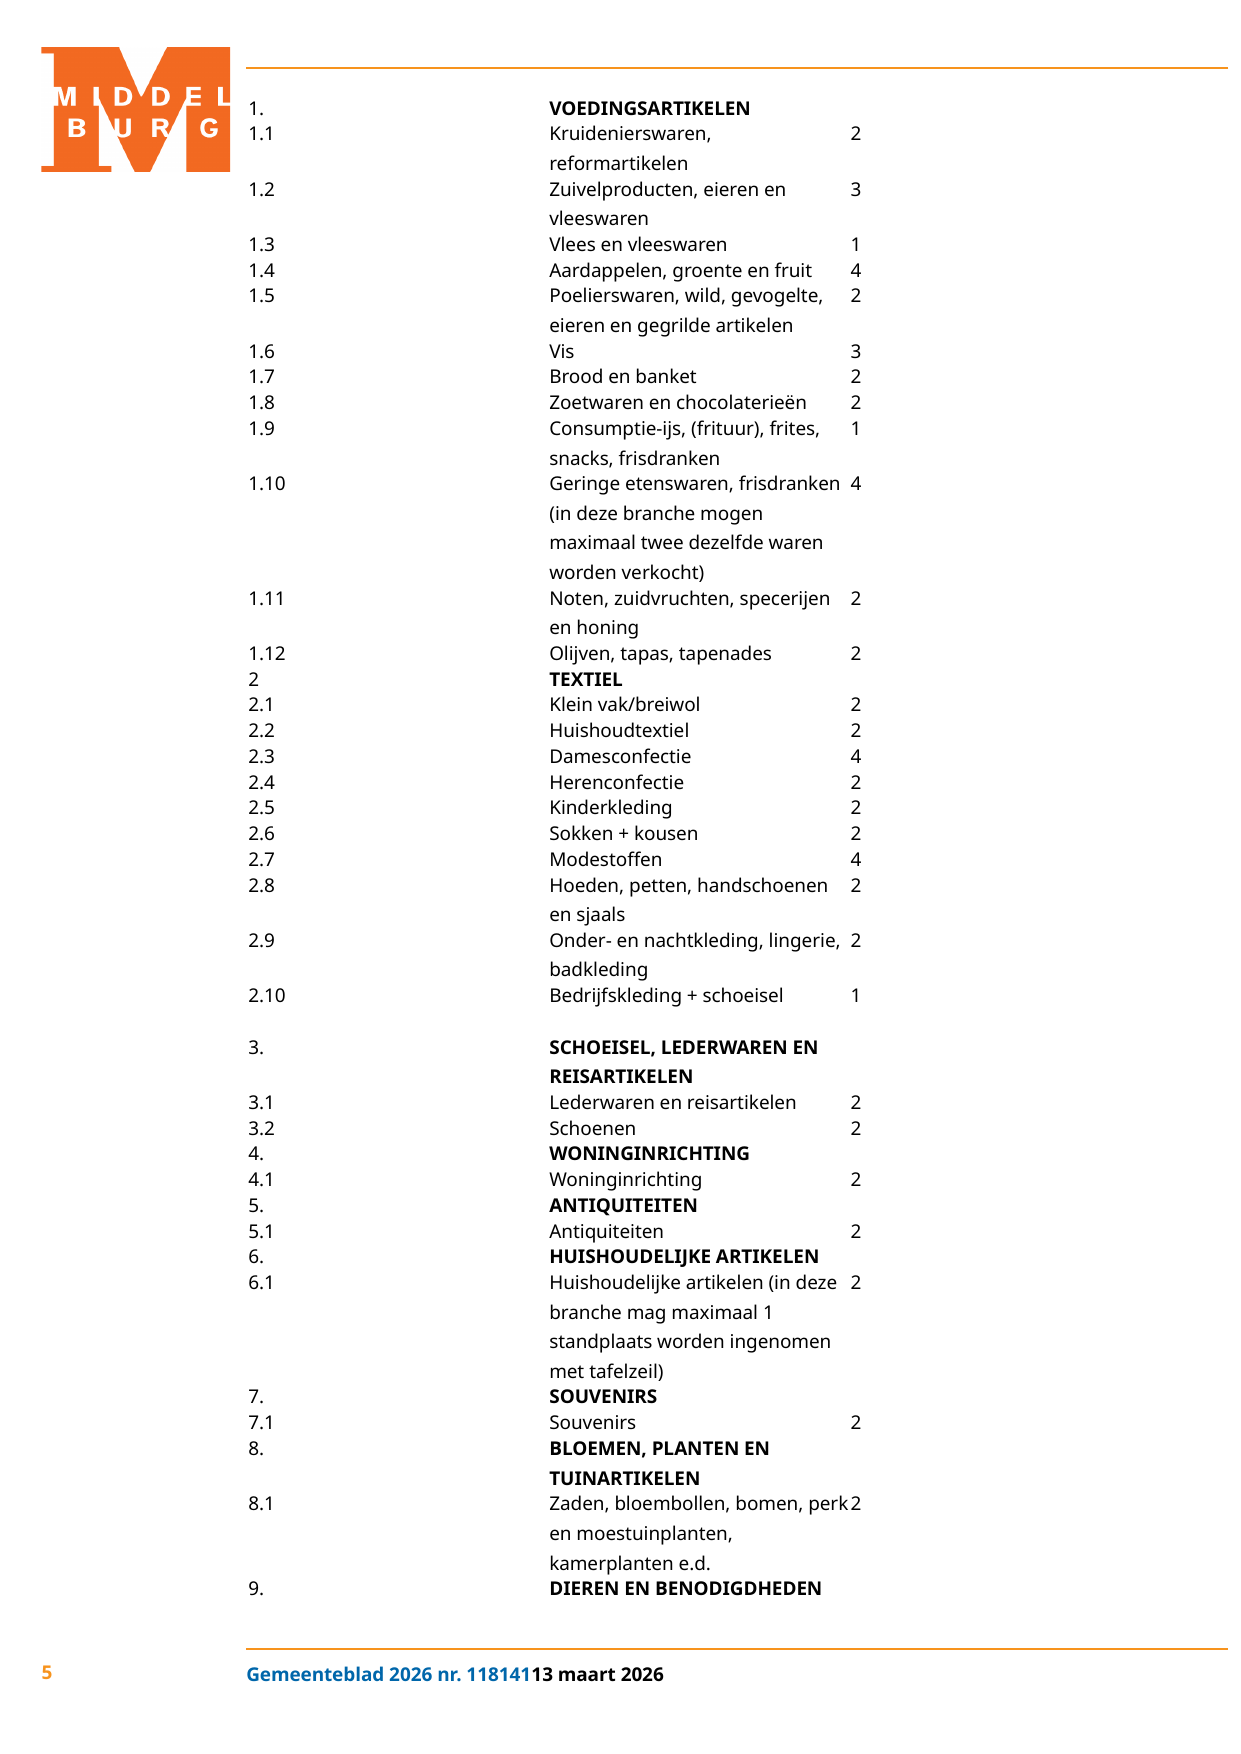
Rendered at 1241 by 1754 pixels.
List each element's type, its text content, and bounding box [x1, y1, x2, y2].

table_cell Olijven, tapas, tapenades [549, 640, 850, 666]
table_cell [248, 1008, 549, 1034]
table_cell 3.1 [248, 1089, 549, 1115]
table_cell 2 [850, 820, 1152, 846]
table_cell 6. [248, 1244, 549, 1269]
table_cell 1.1 [248, 121, 549, 176]
table_cell 5.1 [248, 1218, 549, 1243]
table_cell 9. [248, 1575, 549, 1601]
table_cell 3.2 [248, 1115, 549, 1141]
table_cell 2 [850, 1491, 1152, 1575]
table_cell Kinderkleding [549, 795, 850, 820]
table_cell 1.5 [248, 283, 549, 338]
table_cell DIEREN EN BENODIGDHEDEN [549, 1575, 850, 1601]
table_cell 2 [850, 1089, 1152, 1115]
table_cell 8. [248, 1435, 549, 1491]
table_cell 2.3 [248, 743, 549, 769]
table_cell 3 [850, 338, 1152, 364]
table_cell 8.1 [248, 1491, 549, 1575]
table_cell 2.5 [248, 795, 549, 820]
table_cell 2.8 [248, 872, 549, 927]
table_cell 2 [850, 769, 1152, 794]
table_cell ANTIQUITEITEN [549, 1192, 850, 1218]
table_cell 7. [248, 1384, 549, 1409]
table_cell Herenconfectie [549, 769, 850, 794]
table_cell Zaden, bloembollen, bomen, perk en moestuinplanten, kamerplanten e.d. [549, 1491, 850, 1575]
table_cell [850, 95, 1152, 121]
table_cell 1. [248, 95, 549, 121]
table_cell HUISHOUDELIJKE ARTIKELEN [549, 1244, 850, 1269]
table_cell 5. [248, 1192, 549, 1218]
table_cell Damesconfectie [549, 743, 850, 769]
table_cell Noten, zuidvruchten, specerijen en honing [549, 585, 850, 640]
table_cell 2.10 [248, 983, 549, 1008]
table_cell 1 [850, 231, 1152, 257]
table_cell 7.1 [248, 1410, 549, 1435]
table_cell 2 [850, 1218, 1152, 1243]
table_cell 1.6 [248, 338, 549, 364]
table_cell 2 [850, 795, 1152, 820]
table_cell 1.4 [248, 257, 549, 283]
table_cell 2 [850, 927, 1152, 982]
table_cell Sokken + kousen [549, 820, 850, 846]
table_cell Lederwaren en reisartikelen [549, 1089, 850, 1115]
table_cell Hoeden, petten, handschoenen en sjaals [549, 872, 850, 927]
table_cell Vlees en vleeswaren [549, 231, 850, 257]
table_cell 2 [850, 283, 1152, 338]
table_cell 2 [850, 364, 1152, 389]
table_cell 2 [850, 1269, 1152, 1384]
table_cell 1.9 [248, 415, 549, 470]
table_cell 1.7 [248, 364, 549, 389]
table_cell [850, 1244, 1152, 1269]
table_cell Geringe etenswaren, frisdranken (in deze branche mogen maximaal twee dezelfde waren worden verkocht) [549, 470, 850, 585]
table_cell 4 [850, 743, 1152, 769]
table_cell 2 [850, 1410, 1152, 1435]
table_cell 4 [850, 257, 1152, 283]
table_cell 2 [850, 692, 1152, 717]
table_cell Zoetwaren en chocolaterieën [549, 389, 850, 415]
table_cell Schoenen [549, 1115, 850, 1141]
table_cell VOEDINGSARTIKELEN [549, 95, 850, 121]
table_cell [549, 1008, 850, 1034]
table_cell 1.11 [248, 585, 549, 640]
table_cell Bedrijfskleding + schoeisel [549, 983, 850, 1008]
table_cell 3 [850, 176, 1152, 231]
table_cell 2 [248, 666, 549, 692]
table_cell [850, 1435, 1152, 1491]
table_cell 2.2 [248, 718, 549, 743]
table_cell Zuivelproducten, eieren en vleeswaren [549, 176, 850, 231]
table_cell [850, 1034, 1152, 1089]
table_cell TEXTIEL [549, 666, 850, 692]
table_cell Consumptie-ijs, (frituur), frites, snacks, frisdranken [549, 415, 850, 470]
table_cell Aardappelen, groente en fruit [549, 257, 850, 283]
table_cell 2 [850, 640, 1152, 666]
table_cell Onder- en nachtkleding, lingerie, badkleding [549, 927, 850, 982]
table_cell 2 [850, 121, 1152, 176]
table_cell 2.9 [248, 927, 549, 982]
picture [41, 47, 231, 172]
table_cell 6.1 [248, 1269, 549, 1384]
table_cell Antiquiteiten [549, 1218, 850, 1243]
table_cell 2 [850, 1115, 1152, 1141]
table_cell Brood en banket [549, 364, 850, 389]
table_cell 2 [850, 585, 1152, 640]
table_cell WONINGINRICHTING [549, 1141, 850, 1166]
table_cell 1.2 [248, 176, 549, 231]
table_cell 4 [850, 470, 1152, 585]
table_cell 3. [248, 1034, 549, 1089]
table_cell Kruidenierswaren, reformartikelen [549, 121, 850, 176]
table_cell Poelierswaren, wild, gevogelte, eieren en gegrilde artikelen [549, 283, 850, 338]
table_cell 1 [850, 983, 1152, 1008]
table_cell SOUVENIRS [549, 1384, 850, 1409]
table_cell [850, 1008, 1152, 1034]
table_cell 2.4 [248, 769, 549, 794]
table_cell 1.12 [248, 640, 549, 666]
table_cell 2 [850, 389, 1152, 415]
table_cell 1.3 [248, 231, 549, 257]
table_cell [850, 1192, 1152, 1218]
table_cell [850, 1575, 1152, 1601]
table_cell Modestoffen [549, 846, 850, 872]
table_cell [850, 1384, 1152, 1409]
table_cell 2.7 [248, 846, 549, 872]
table_cell [850, 1141, 1152, 1166]
table_cell 1 [850, 415, 1152, 470]
table_cell Vis [549, 338, 850, 364]
table_cell 1.10 [248, 470, 549, 585]
table_cell 2 [850, 872, 1152, 927]
table_cell [850, 666, 1152, 692]
table_cell 4.1 [248, 1166, 549, 1192]
table_cell 4. [248, 1141, 549, 1166]
table_cell SCHOEISEL, LEDERWAREN EN REISARTIKELEN [549, 1034, 850, 1089]
table_cell 2.6 [248, 820, 549, 846]
table_cell Huishoudelijke artikelen (in deze branche mag maximaal 1 standplaats worden ingenomen met tafelzeil) [549, 1269, 850, 1384]
table_cell 1.8 [248, 389, 549, 415]
table_cell Huishoudtextiel [549, 718, 850, 743]
table_cell Souvenirs [549, 1410, 850, 1435]
table_cell Klein vak/breiwol [549, 692, 850, 717]
table_cell 4 [850, 846, 1152, 872]
table_cell Woninginrichting [549, 1166, 850, 1192]
table_cell 2.1 [248, 692, 549, 717]
table_cell 2 [850, 718, 1152, 743]
table_cell 2 [850, 1166, 1152, 1192]
table_cell BLOEMEN, PLANTEN EN TUINARTIKELEN [549, 1435, 850, 1491]
